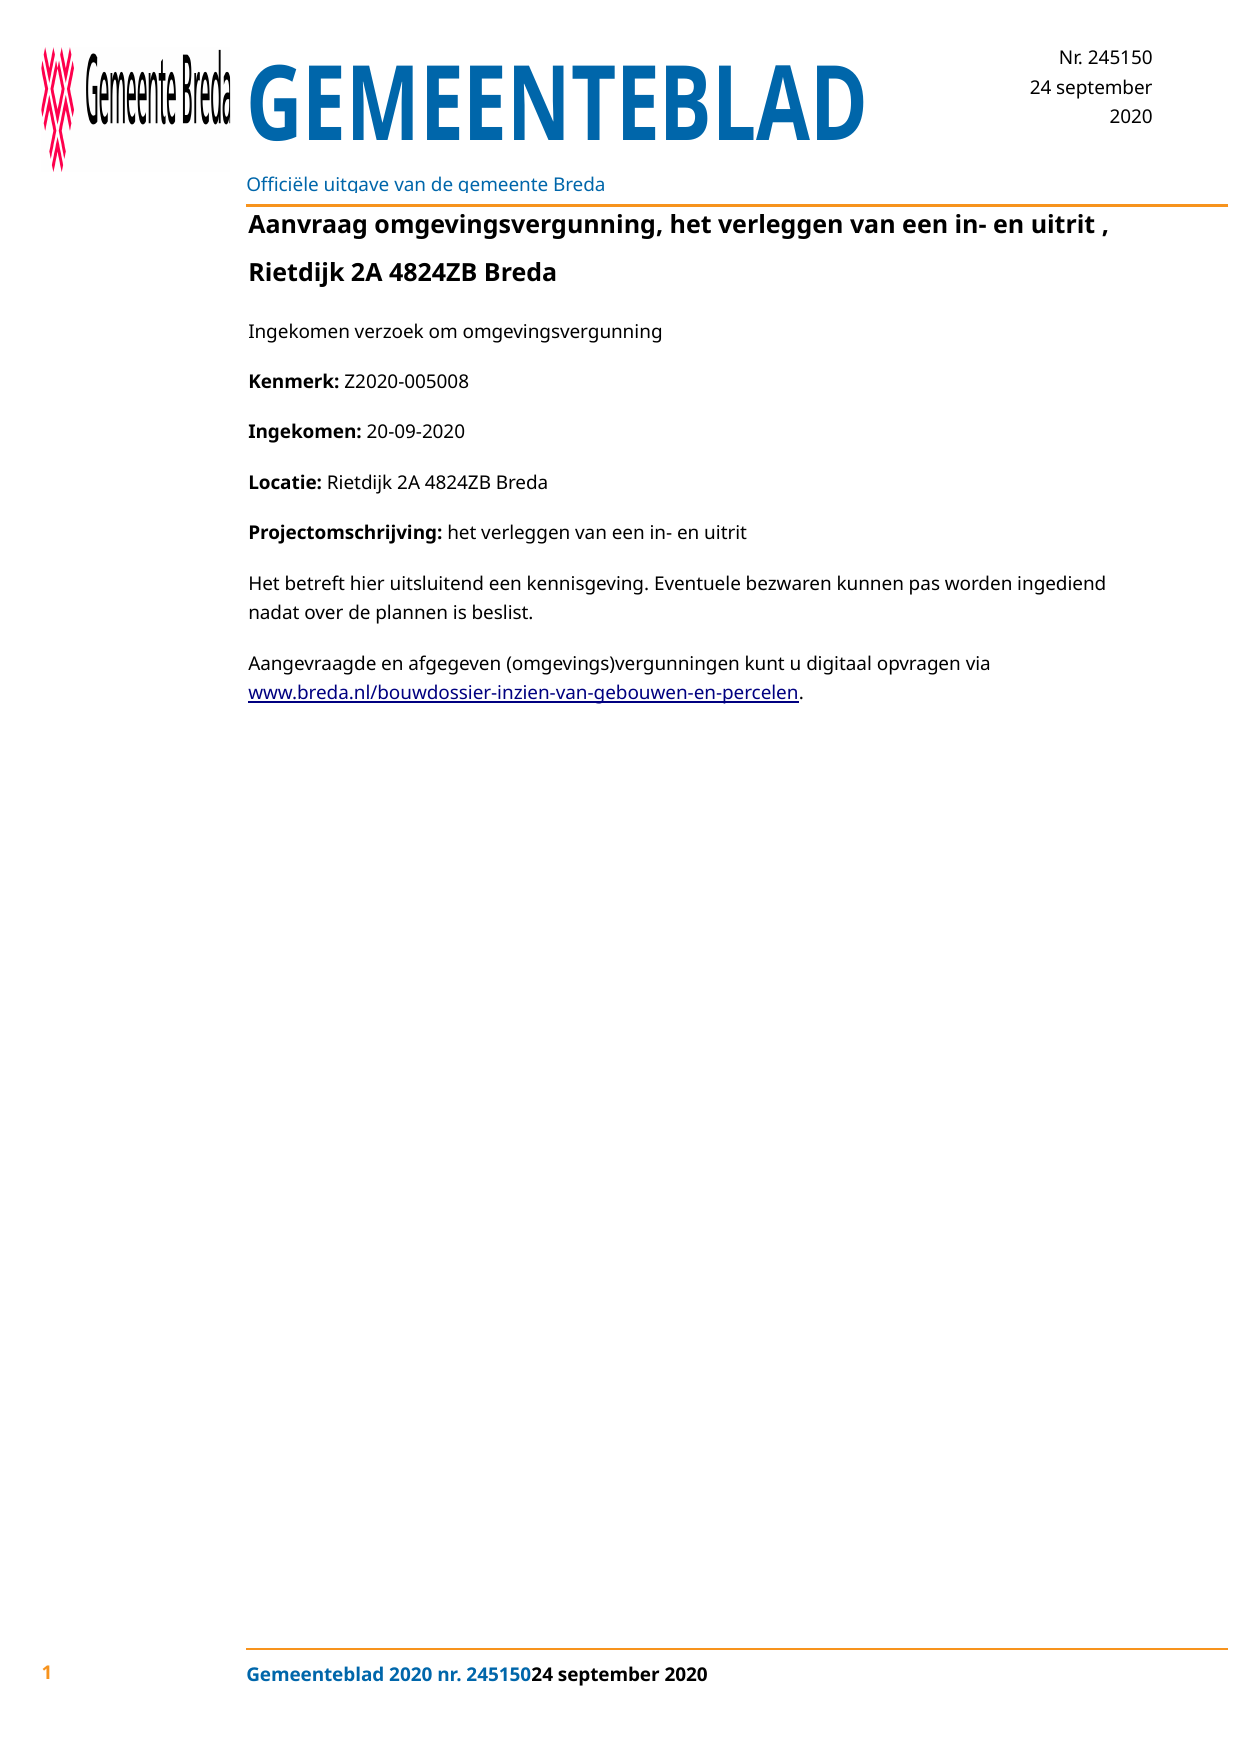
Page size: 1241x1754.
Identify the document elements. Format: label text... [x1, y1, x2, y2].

text Ingekomen verzoek om omgevingsvergunning [248, 318, 1152, 344]
text Het betreft hier uitsluitend een kennisgeving. Eventuele bezwaren kunnen pas worden ingediend nadat over de plannen is beslist. [248, 570, 1152, 625]
text Locatie: Rietdijk 2A 4824ZB Breda [248, 469, 1152, 495]
text Ingekomen: 20-09-2020 [248, 419, 1152, 444]
text Kenmerk: Z2020-005008 [248, 368, 1152, 394]
text Projectomschrijving: het verleggen van een in- en uitrit [248, 519, 1152, 545]
picture [41, 47, 231, 172]
text Aangevraagde en afgegeven (omgevings)vergunningen kunt u digitaal opvragen via www.breda.nl/bouwdossier-inzien-van-gebouwen-en-percelen. [248, 650, 1152, 705]
text Aanvraag omgevingsvergunning, het verleggen van een in- en uitrit , Rietdijk 2A 4824ZB Breda [248, 207, 1152, 288]
